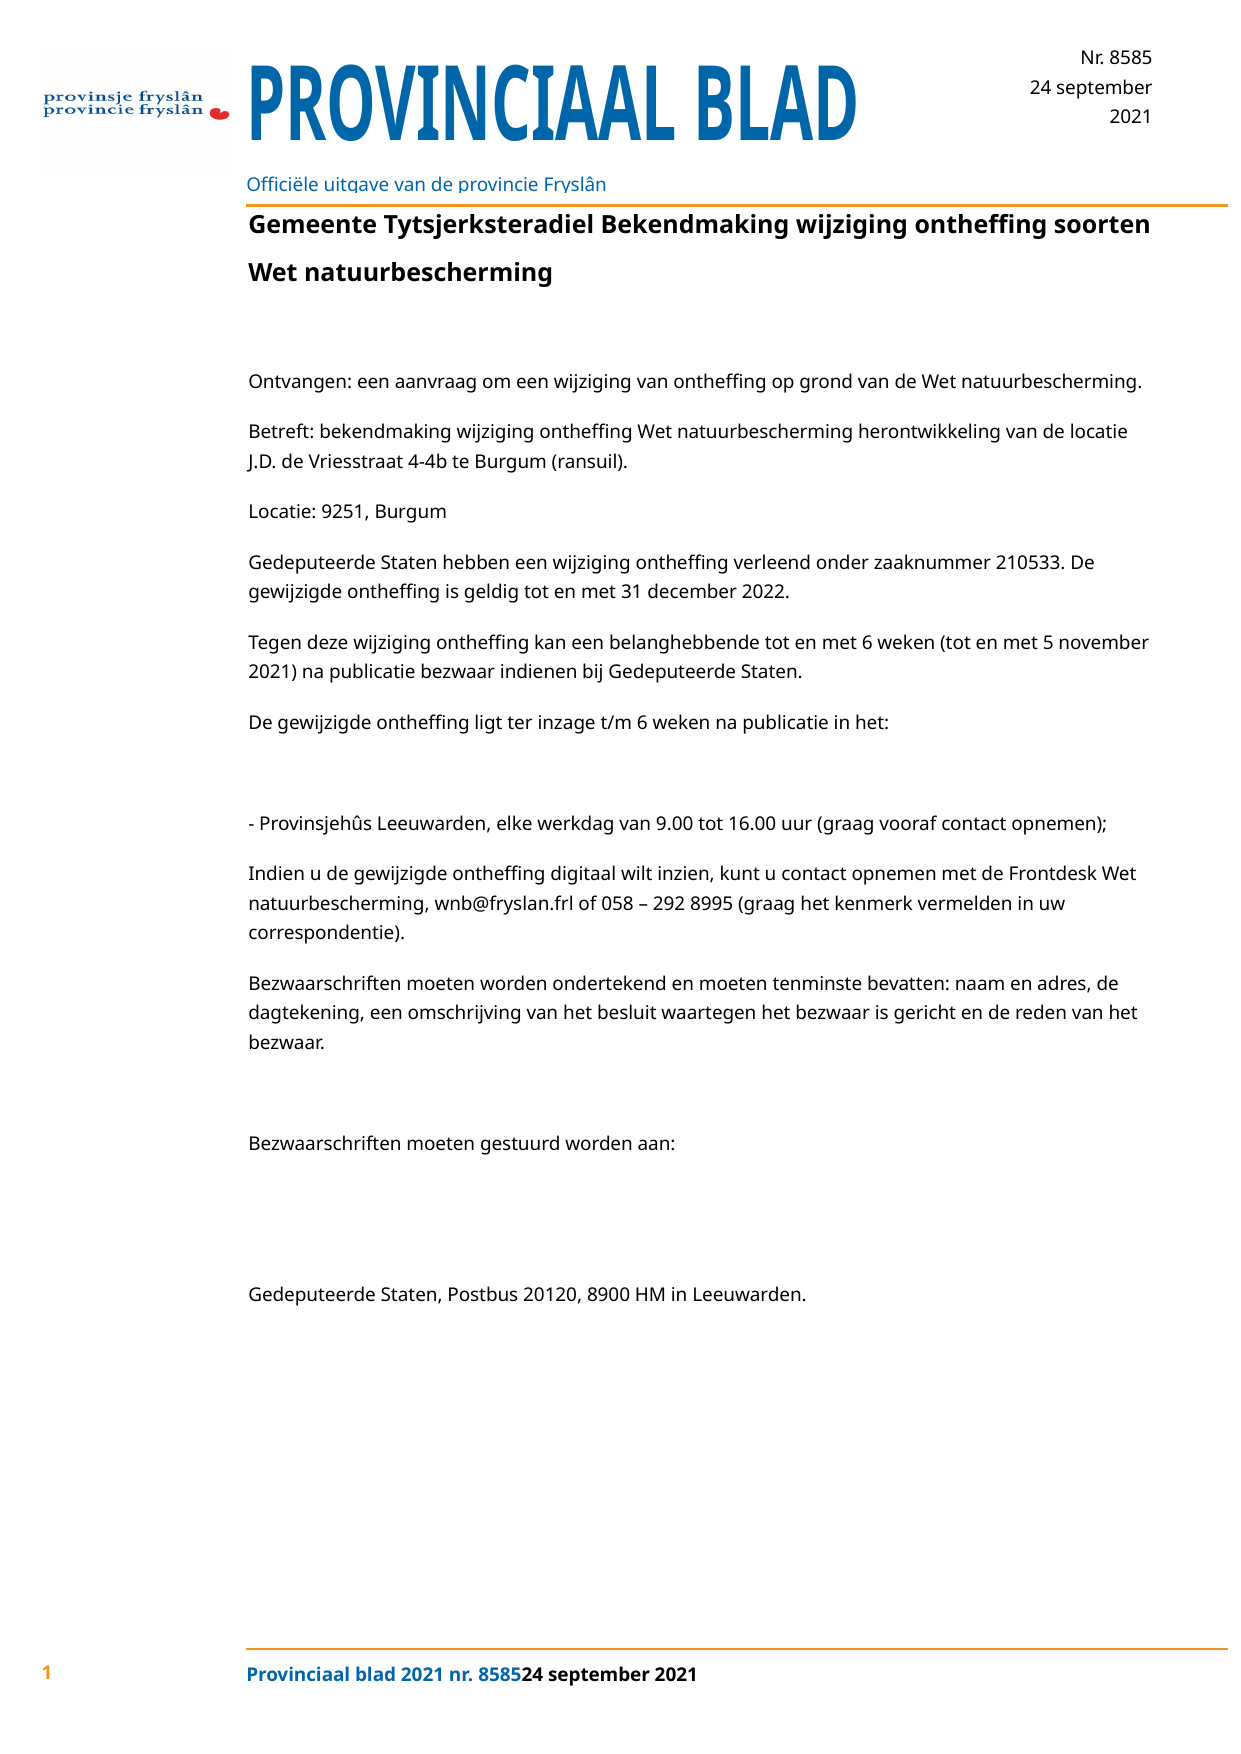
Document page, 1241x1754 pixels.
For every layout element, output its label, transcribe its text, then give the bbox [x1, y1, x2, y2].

picture [41, 47, 231, 172]
text Tegen deze wijziging ontheffing kan een belanghebbende tot en met 6 weken (tot en met 5 november 2021) na publicatie bezwaar indienen bij Gedeputeerde Staten. [248, 629, 1152, 684]
text Ontvangen: een aanvraag om een wijziging van ontheffing op grond van de Wet natuurbescherming. [248, 368, 1152, 394]
text Indien u de gewijzigde ontheffing digitaal wilt inzien, kunt u contact opnemen met de Frontdesk Wet natuurbescherming, wnb@fryslan.frl of 058 – 292 8995 (graag het kenmerk vermelden in uw correspondentie). [248, 860, 1152, 945]
text Bezwaarschriften moeten worden ondertekend en moeten tenminste bevatten: naam en adres, de dagtekening, een omschrijving van het besluit waartegen het bezwaar is gericht en de reden van het bezwaar. [248, 970, 1152, 1055]
text Betreft: bekendmaking wijziging ontheffing Wet natuurbescherming herontwikkeling van de locatie J.D. de Vriesstraat 4-4b te Burgum (ransuil). [248, 419, 1152, 474]
text Gedeputeerde Staten hebben een wijziging ontheffing verleend onder zaaknummer 210533. De gewijzigde ontheffing is geldig tot en met 31 december 2022. [248, 549, 1152, 604]
text Bezwaarschriften moeten gestuurd worden aan: [248, 1130, 1152, 1156]
text Gemeente Tytsjerksteradiel Bekendmaking wijziging ontheffing soorten Wet natuurbescherming [248, 207, 1152, 288]
text Gedeputeerde Staten, Postbus 20120, 8900 HM in Leeuwarden. [248, 1281, 1152, 1307]
text Locatie: 9251, Burgum [248, 499, 1152, 524]
text - Provinsjehûs Leeuwarden, elke werkdag van 9.00 tot 16.00 uur (graag vooraf contact opnemen); [248, 810, 1152, 836]
text De gewijzigde ontheffing ligt ter inzage t/m 6 weken na publicatie in het: [248, 709, 1152, 735]
